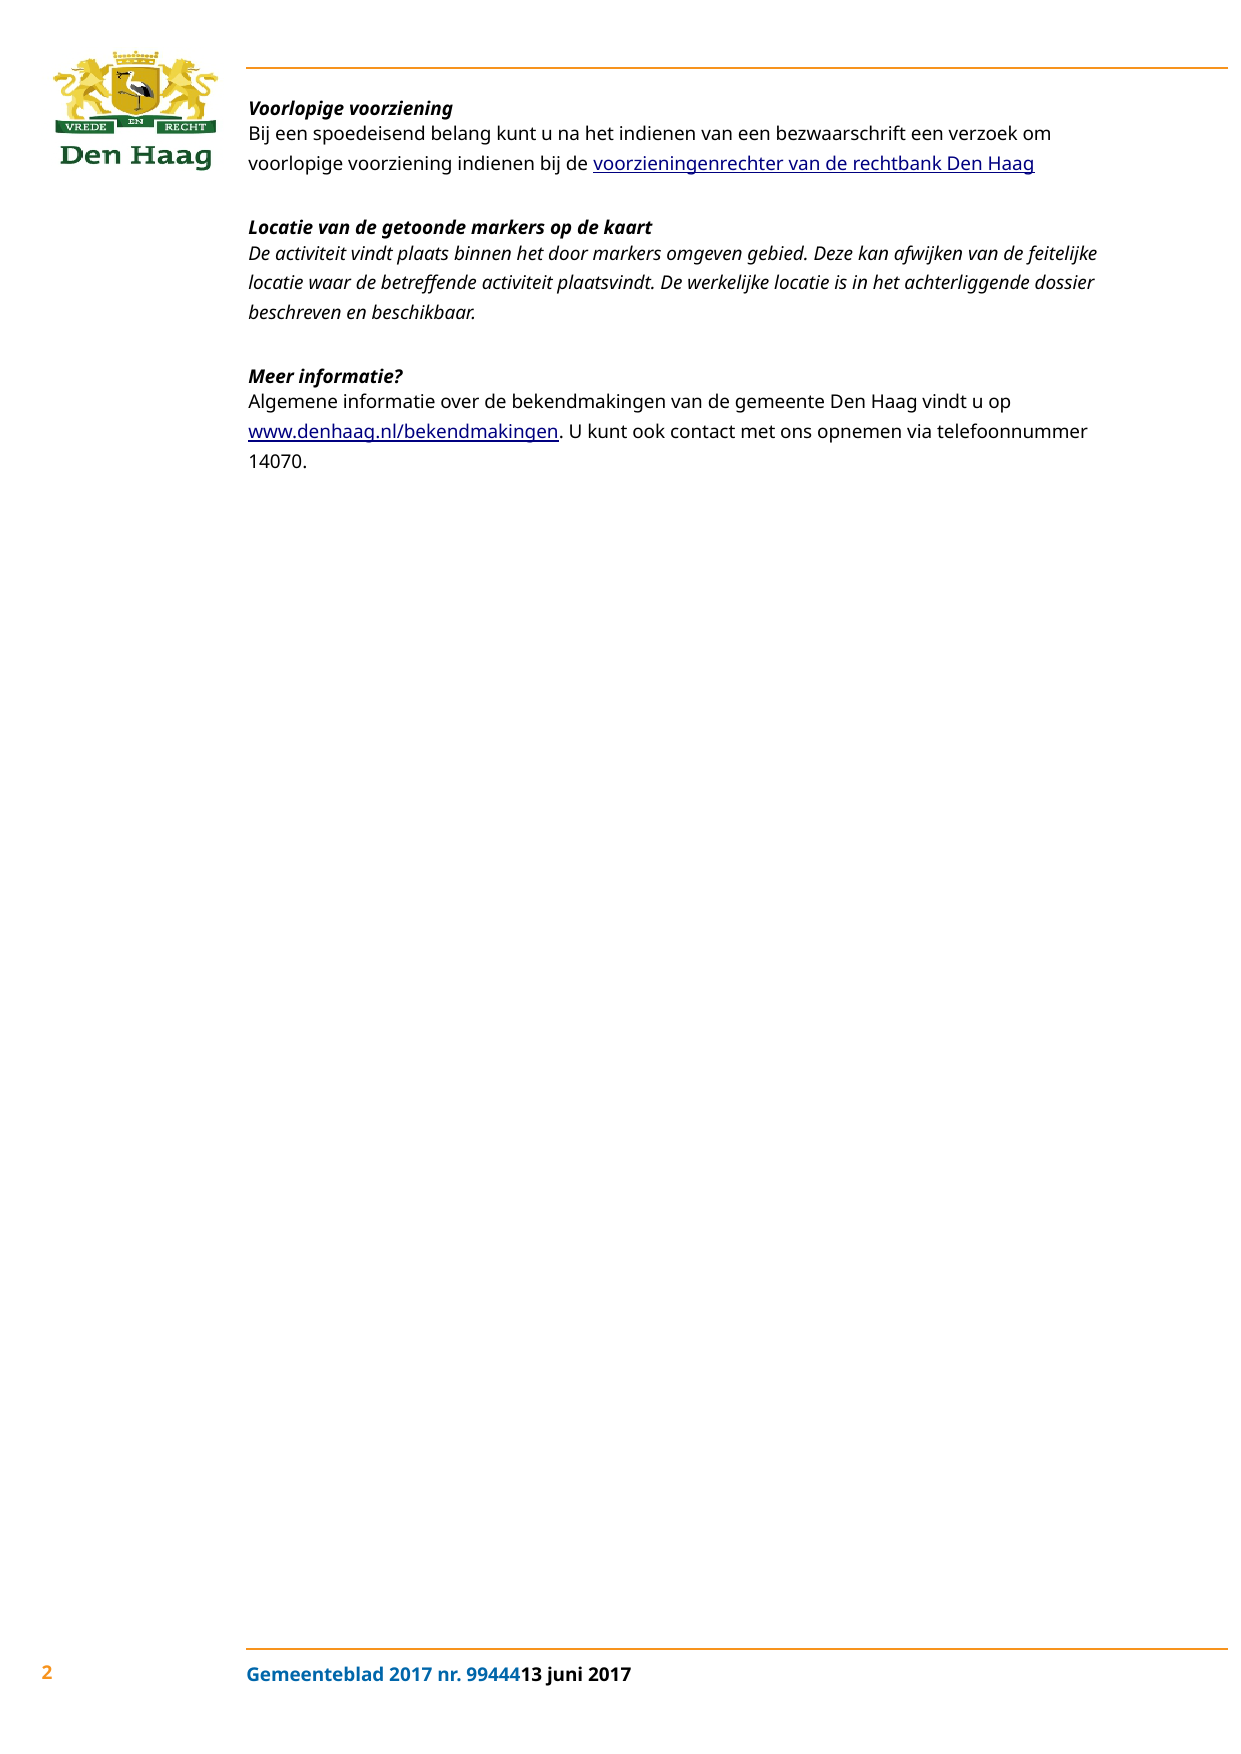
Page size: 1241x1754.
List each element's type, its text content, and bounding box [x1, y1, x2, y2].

text Voorlopige voorziening [248, 95, 1152, 121]
text Meer informatie? [248, 363, 1152, 389]
picture [41, 47, 231, 172]
text Locatie van de getoonde markers op de kaart [248, 214, 1152, 240]
text De activiteit vindt plaats binnen het door markers omgeven gebied. Deze kan afwijken van de feitelijke locatie waar de betreffende activiteit plaatsvindt. De werkelijke locatie is in het achterliggende dossier beschreven en beschikbaar. [248, 240, 1152, 325]
text Algemene informatie over de bekendmakingen van de gemeente Den Haag vindt u op www.denhaag.nl/bekendmakingen. U kunt ook contact met ons opnemen via telefoonnummer 14070. [248, 389, 1152, 473]
text Bij een spoedeisend belang kunt u na het indienen van een bezwaarschrift een verzoek om voorlopige voorziening indienen bij de voorzieningenrechter van de rechtbank Den Haag [248, 121, 1152, 176]
